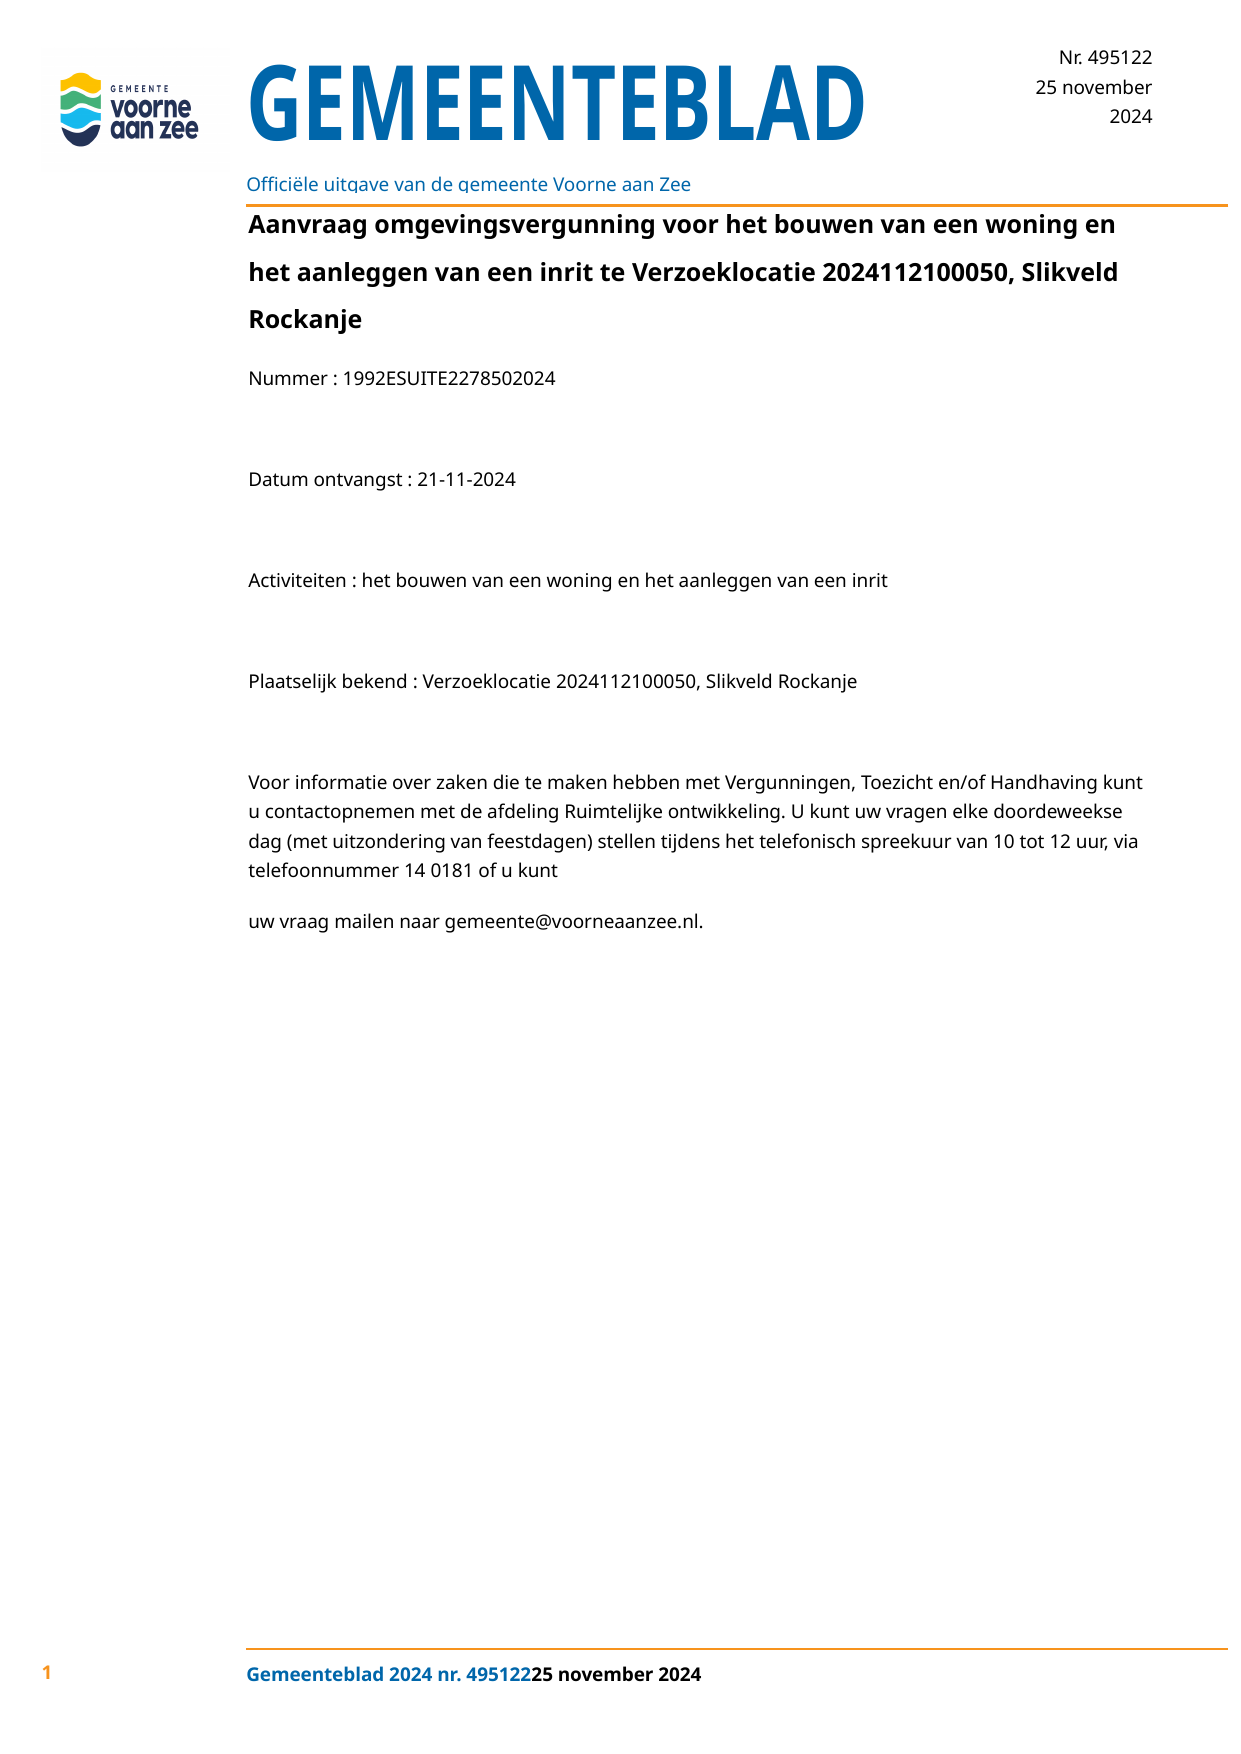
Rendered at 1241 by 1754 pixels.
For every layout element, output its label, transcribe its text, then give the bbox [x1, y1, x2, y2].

text Nummer : 1992ESUITE2278502024 [248, 366, 1152, 391]
text Aanvraag omgevingsvergunning voor het bouwen van een woning en het aanleggen van een inrit te Verzoeklocatie 2024112100050, Slikveld Rockanje [248, 207, 1152, 336]
text uw vraag mailen naar gemeente@voorneaanzee.nl. [248, 908, 1152, 934]
picture [41, 47, 231, 172]
text Activiteiten : het bouwen van een woning en het aanleggen van een inrit [248, 567, 1152, 593]
text Datum ontvangst : 21-11-2024 [248, 466, 1152, 492]
text Voor informatie over zaken die te maken hebben met Vergunningen, Toezicht en/of Handhaving kunt u contactopnemen met de afdeling Ruimtelijke ontwikkeling. U kunt uw vragen elke doordeweekse dag (met uitzondering van feestdagen) stellen tijdens het telefonisch spreekuur van 10 tot 12 uur, via telefoonnummer 14 0181 of u kunt [248, 769, 1152, 883]
text Plaatselijk bekend : Verzoeklocatie 2024112100050, Slikveld Rockanje [248, 668, 1152, 694]
